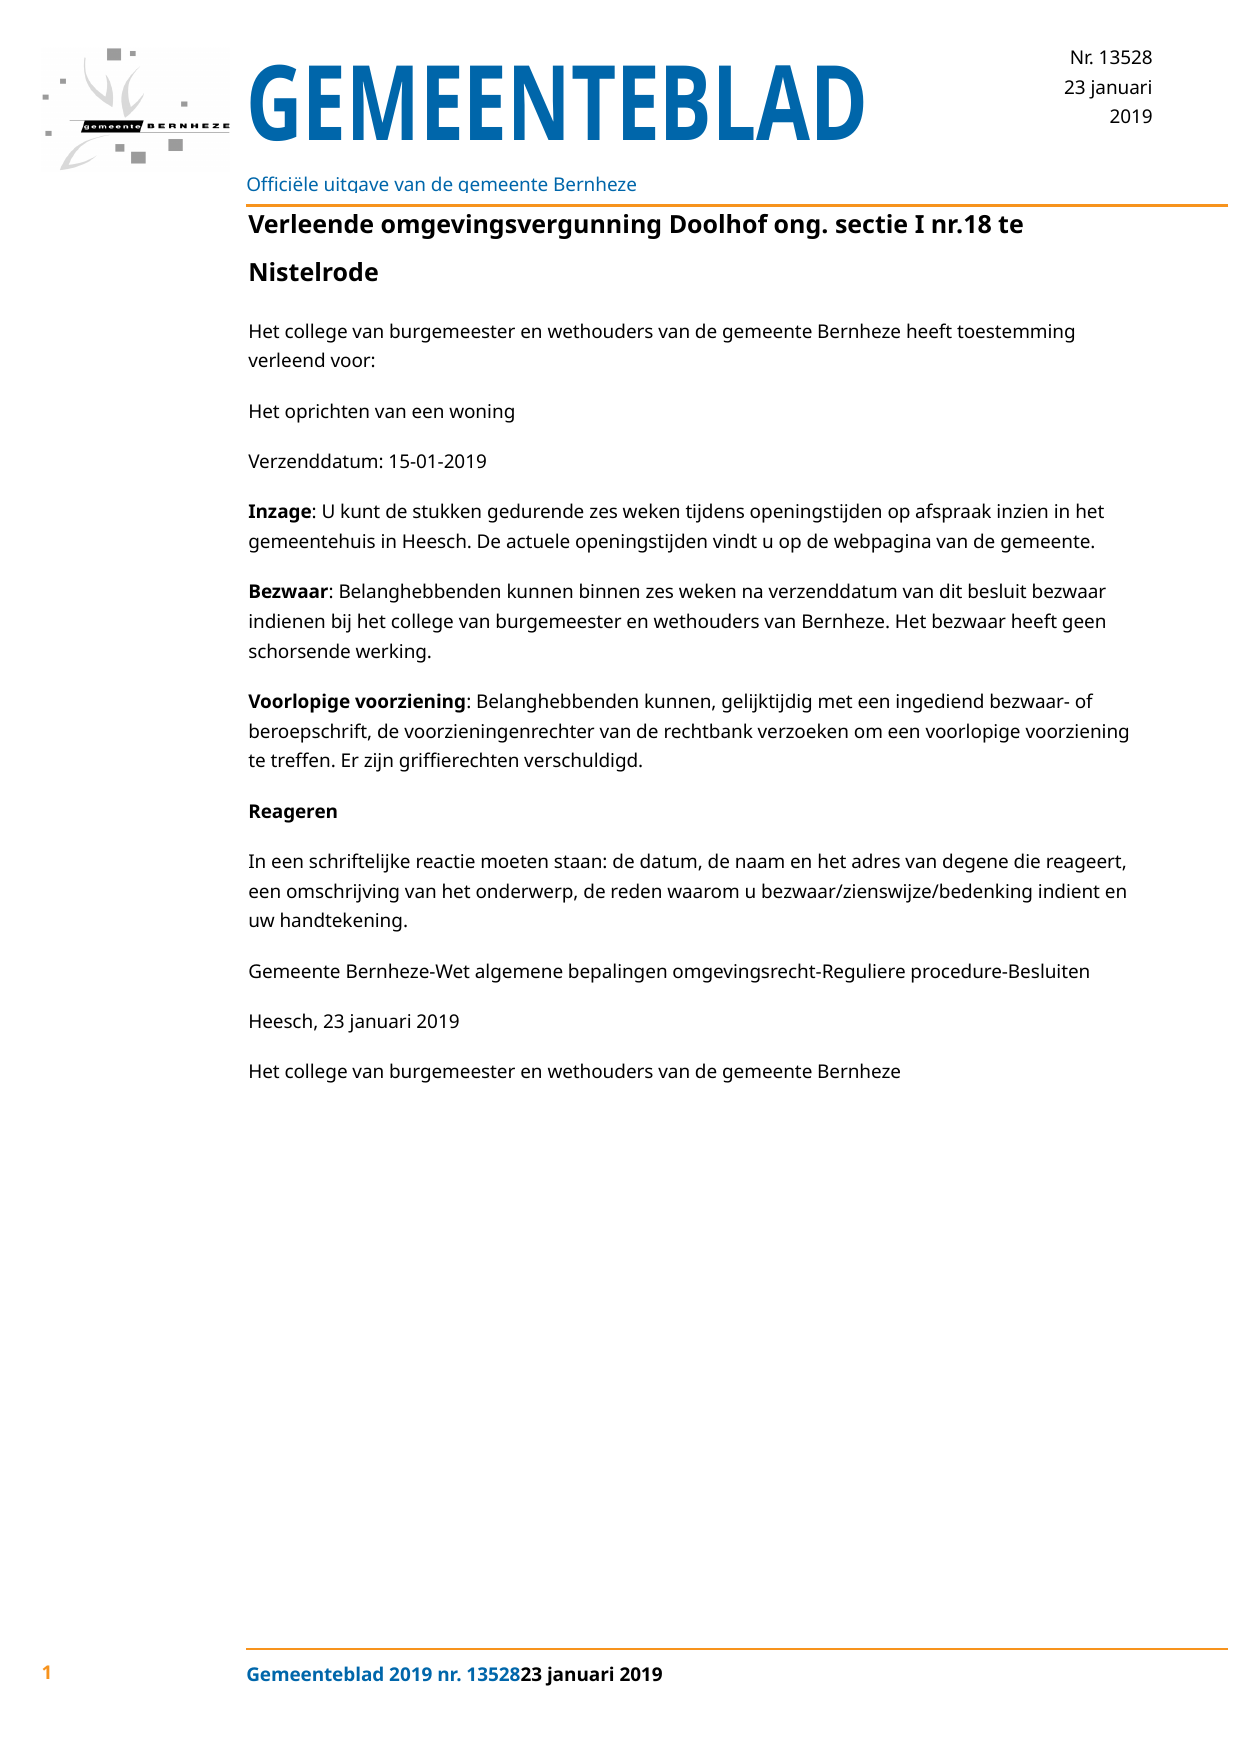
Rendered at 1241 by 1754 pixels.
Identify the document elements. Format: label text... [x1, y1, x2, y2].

text Reageren [248, 798, 1152, 824]
text Gemeente Bernheze-Wet algemene bepalingen omgevingsrecht-Reguliere procedure-Besluiten [248, 958, 1152, 984]
text In een schriftelijke reactie moeten staan: de datum, de naam en het adres van degene die reageert, een omschrijving van het onderwerp, de reden waarom u bezwaar/zienswijze/bedenking indient en uw handtekening. [248, 848, 1152, 933]
picture [41, 47, 231, 172]
text Inzage: U kunt de stukken gedurende zes weken tijdens openingstijden op afspraak inzien in het gemeentehuis in Heesch. De actuele openingstijden vindt u op de webpagina van de gemeente. [248, 499, 1152, 554]
text Verzenddatum: 15-01-2019 [248, 448, 1152, 474]
text Heesch, 23 januari 2019 [248, 1008, 1152, 1034]
text Het college van burgemeester en wethouders van de gemeente Bernheze [248, 1059, 1152, 1084]
text Bezwaar: Belanghebbenden kunnen binnen zes weken na verzenddatum van dit besluit bezwaar indienen bij het college van burgemeester en wethouders van Bernheze. Het bezwaar heeft geen schorsende werking. [248, 579, 1152, 664]
text Verleende omgevingsvergunning Doolhof ong. sectie I nr.18 te Nistelrode [248, 207, 1152, 288]
text Het college van burgemeester en wethouders van de gemeente Bernheze heeft toestemming verleend voor: [248, 318, 1152, 373]
text Het oprichten van een woning [248, 398, 1152, 424]
text Voorlopige voorziening: Belanghebbenden kunnen, gelijktijdig met een ingediend bezwaar- of beroepschrift, de voorzieningenrechter van de rechtbank verzoeken om een voorlopige voorziening te treffen. Er zijn griffierechten verschuldigd. [248, 688, 1152, 773]
